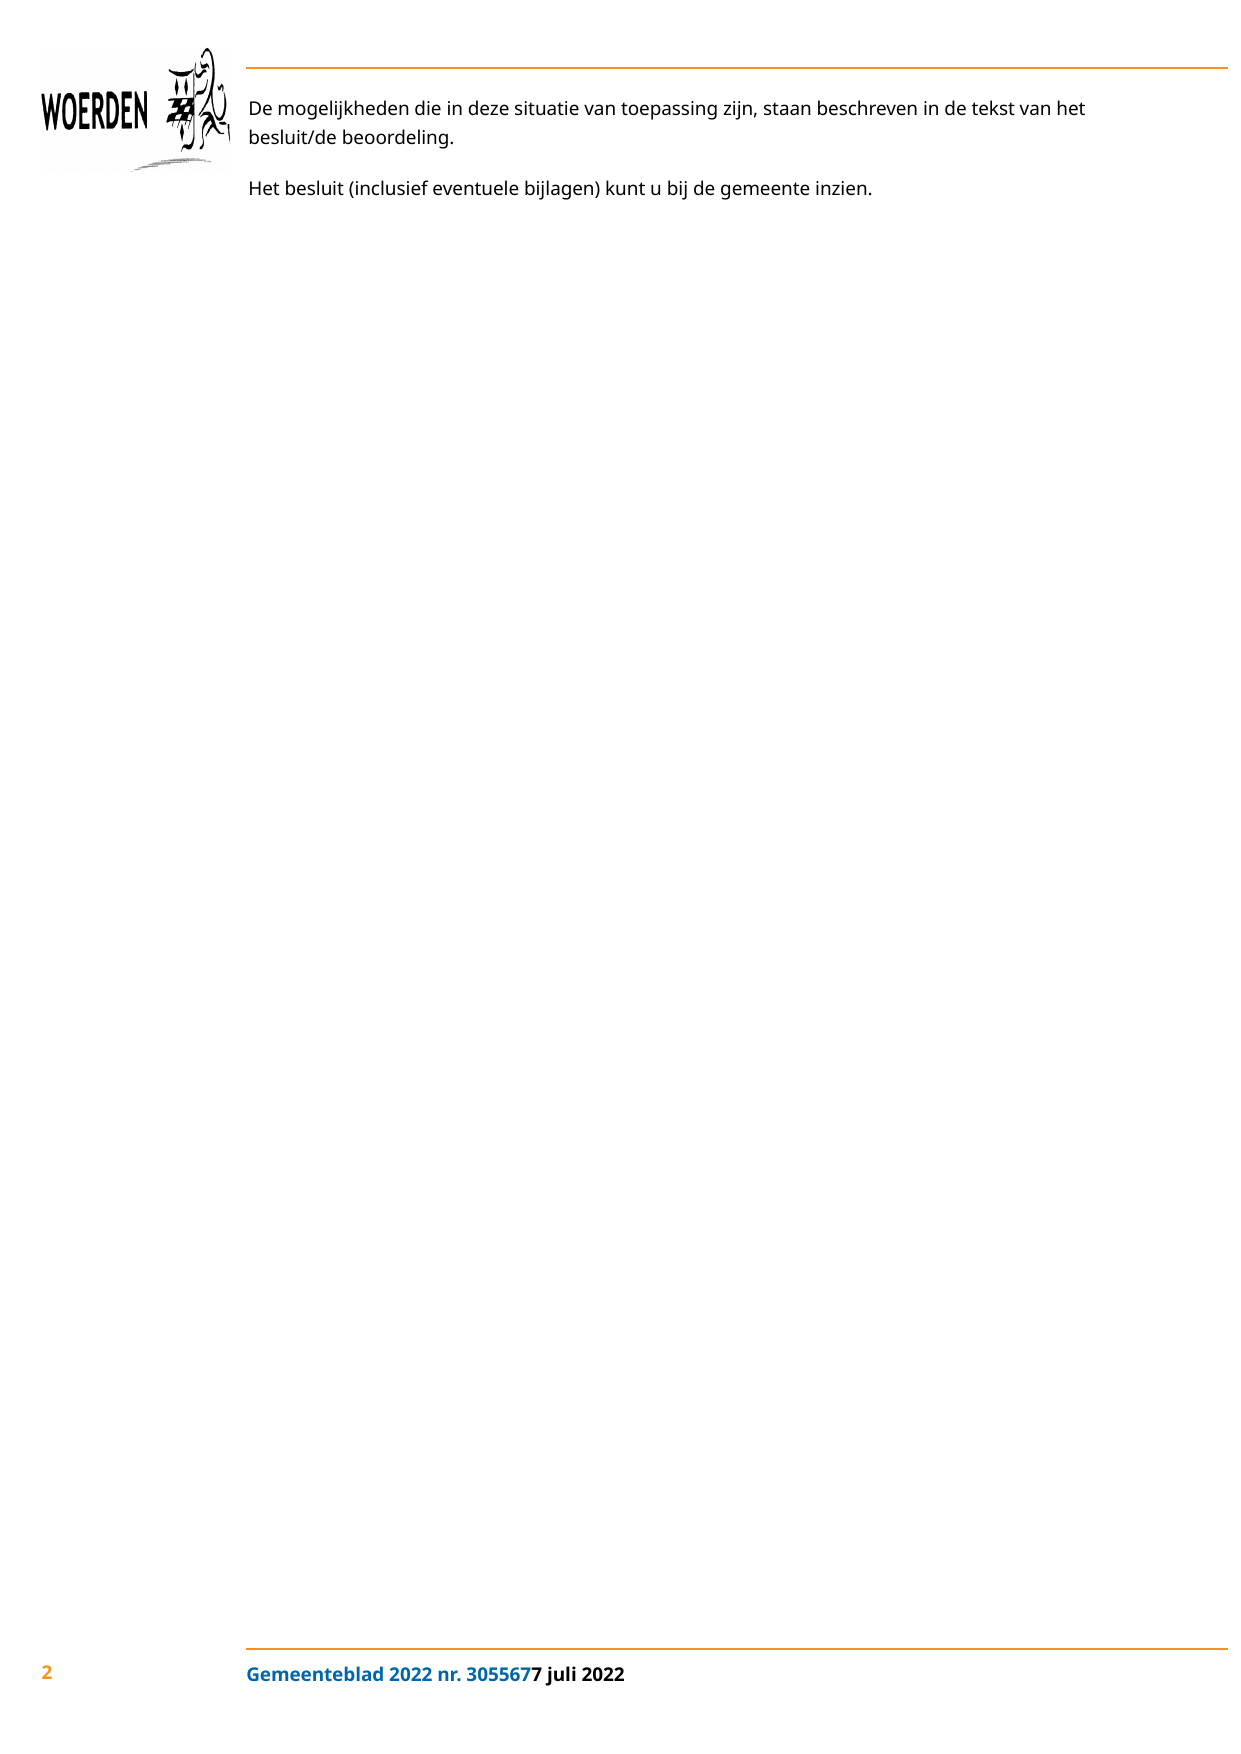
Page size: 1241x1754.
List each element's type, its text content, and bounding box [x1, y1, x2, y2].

text Het besluit (inclusief eventuele bijlagen) kunt u bij de gemeente inzien. [248, 175, 1152, 201]
picture [41, 47, 231, 172]
text De mogelijkheden die in deze situatie van toepassing zijn, staan beschreven in de tekst van het besluit/de beoordeling. [248, 95, 1152, 150]
